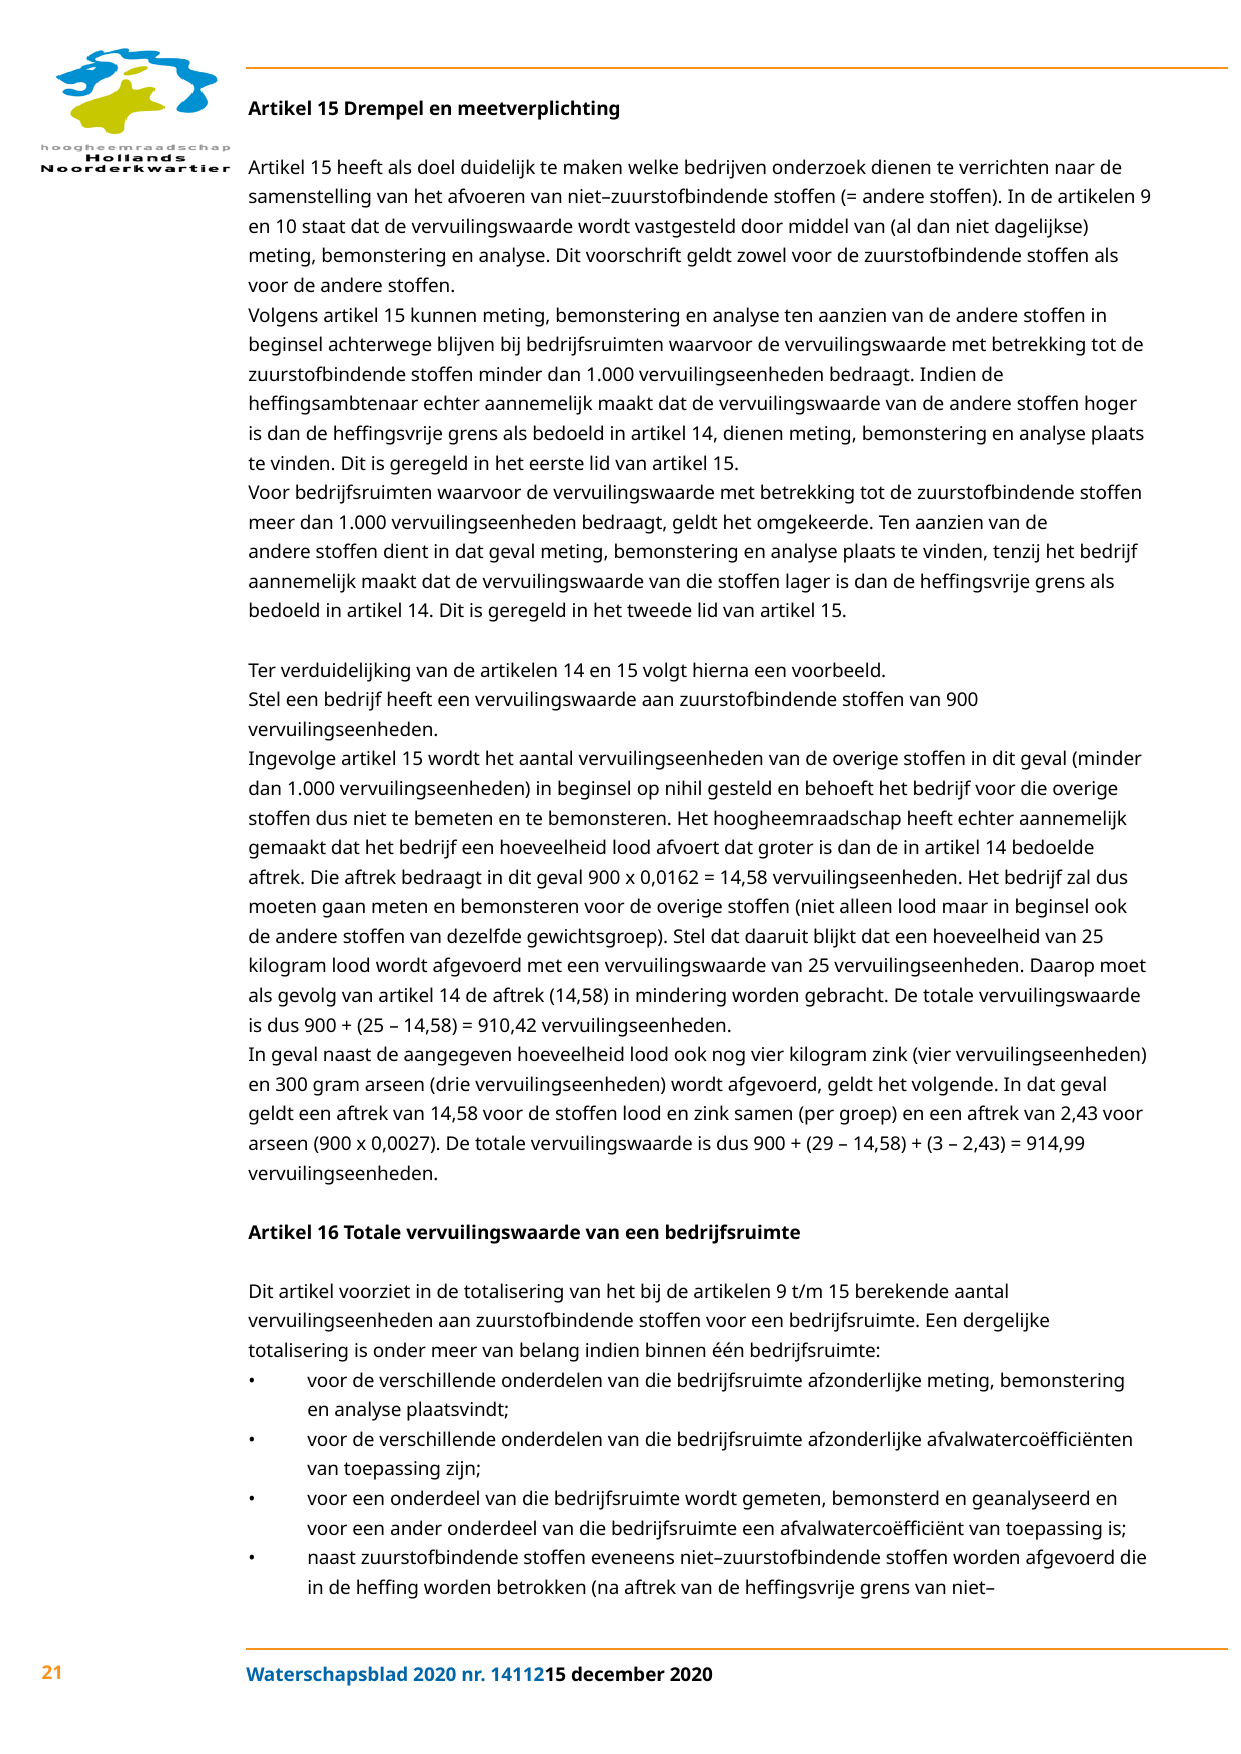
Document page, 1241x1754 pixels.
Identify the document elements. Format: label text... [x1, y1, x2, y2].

text andere stoffen dient in dat geval meting, bemonstering en analyse plaats te vinden, tenzij het bedrijf [248, 538, 1152, 564]
picture [41, 47, 231, 172]
text meer dan 1.000 vervuilingseenheden bedraagt, geldt het omgekeerde. Ten aanzien van de [248, 509, 1152, 535]
text Artikel 15 Drempel en meetverplichting [248, 95, 1152, 121]
text Artikel 15 heeft als doel duidelijk te maken welke bedrijven onderzoek dienen te verrichten naar de samenstelling van het afvoeren van niet–zuurstofbindende stoffen (= andere stoffen). In de artikelen 9 en 10 staat dat de vervuilingswaarde wordt vastgesteld door middel van (al dan niet dagelijkse) meting, bemonstering en analyse. Dit voorschrift geldt zowel voor de zuurstofbindende stoffen als voor de andere stoffen. [248, 154, 1152, 298]
list voor een onderdeel van die bedrijfsruimte wordt gemeten, bemonsterd en geanalyseerd en voor een ander onderdeel van die bedrijfsruimte een afvalwatercoëfficiënt van toepassing is; [248, 1485, 1152, 1541]
text Ingevolge artikel 15 wordt het aantal vervuilingseenheden van de overige stoffen in dit geval (minder dan 1.000 vervuilingseenheden) in beginsel op nihil gesteld en behoeft het bedrijf voor die overige stoffen dus niet te bemeten en te bemonsteren. Het hoogheemraadschap heeft echter aannemelijk gemaakt dat het bedrijf een hoeveelheid lood afvoert dat groter is dan de in artikel 14 bedoelde aftrek. Die aftrek bedraagt in dit geval 900 x 0,0162 = 14,58 vervuilingseenheden. Het bedrijf zal dus moeten gaan meten en bemonsteren voor de overige stoffen (niet alleen lood maar in beginsel ook de andere stoffen van dezelfde gewichtsgroep). Stel dat daaruit blijkt dat een hoeveelheid van 25 kilogram lood wordt afgevoerd met een vervuilingswaarde van 25 vervuilingseenheden. Daarop moet als gevolg van artikel 14 de aftrek (14,58) in mindering worden gebracht. De totale vervuilingswaarde is dus 900 + (25 – 14,58) = 910,42 vervuilingseenheden. [248, 746, 1152, 1038]
text Stel een bedrijf heeft een vervuilingswaarde aan zuurstofbindende stoffen van 900 vervuilingseenheden. [248, 686, 1152, 742]
text Voor bedrijfsruimten waarvoor de vervuilingswaarde met betrekking tot de zuurstofbindende stoffen [248, 479, 1152, 505]
list naast zuurstofbindende stoffen eveneens niet–zuurstofbindende stoffen worden afgevoerd die in de heffing worden betrokken (na aftrek van de heffingsvrije grens van niet– [248, 1544, 1152, 1600]
list voor de verschillende onderdelen van die bedrijfsruimte afzonderlijke meting, bemonstering en analyse plaatsvindt; [248, 1367, 1152, 1422]
text Dit artikel voorziet in de totalisering van het bij de artikelen 9 t/m 15 berekende aantal vervuilingseenheden aan zuurstofbindende stoffen voor een bedrijfsruimte. Een dergelijke totalisering is onder meer van belang indien binnen één bedrijfsruimte: [248, 1278, 1152, 1363]
text Volgens artikel 15 kunnen meting, bemonstering en analyse ten aanzien van de andere stoffen in beginsel achterwege blijven bij bedrijfsruimten waarvoor de vervuilingswaarde met betrekking tot de zuurstofbindende stoffen minder dan 1.000 vervuilingseenheden bedraagt. Indien de heffingsambtenaar echter aannemelijk maakt dat de vervuilingswaarde van de andere stoffen hoger is dan de heffingsvrije grens als bedoeld in artikel 14, dienen meting, bemonstering en analyse plaats te vinden. Dit is geregeld in het eerste lid van artikel 15. [248, 302, 1152, 476]
text Ter verduidelijking van de artikelen 14 en 15 volgt hierna een voorbeeld. [248, 657, 1152, 683]
text In geval naast de aangegeven hoeveelheid lood ook nog vier kilogram zink (vier vervuilingseenheden) [248, 1041, 1152, 1067]
list voor de verschillende onderdelen van die bedrijfsruimte afzonderlijke afvalwatercoëfficiënten van toepassing zijn; [248, 1426, 1152, 1481]
text en 300 gram arseen (drie vervuilingseenheden) wordt afgevoerd, geldt het volgende. In dat geval geldt een aftrek van 14,58 voor de stoffen lood en zink samen (per groep) en een aftrek van 2,43 voor arseen (900 x 0,0027). De totale vervuilingswaarde is dus 900 + (29 – 14,58) + (3 – 2,43) = 914,99 vervuilingseenheden. [248, 1071, 1152, 1186]
text Artikel 16 Totale vervuilingswaarde van een bedrijfsruimte [248, 1219, 1152, 1245]
text aannemelijk maakt dat de vervuilingswaarde van die stoffen lager is dan de heffingsvrije grens als bedoeld in artikel 14. Dit is geregeld in het tweede lid van artikel 15. [248, 568, 1152, 623]
